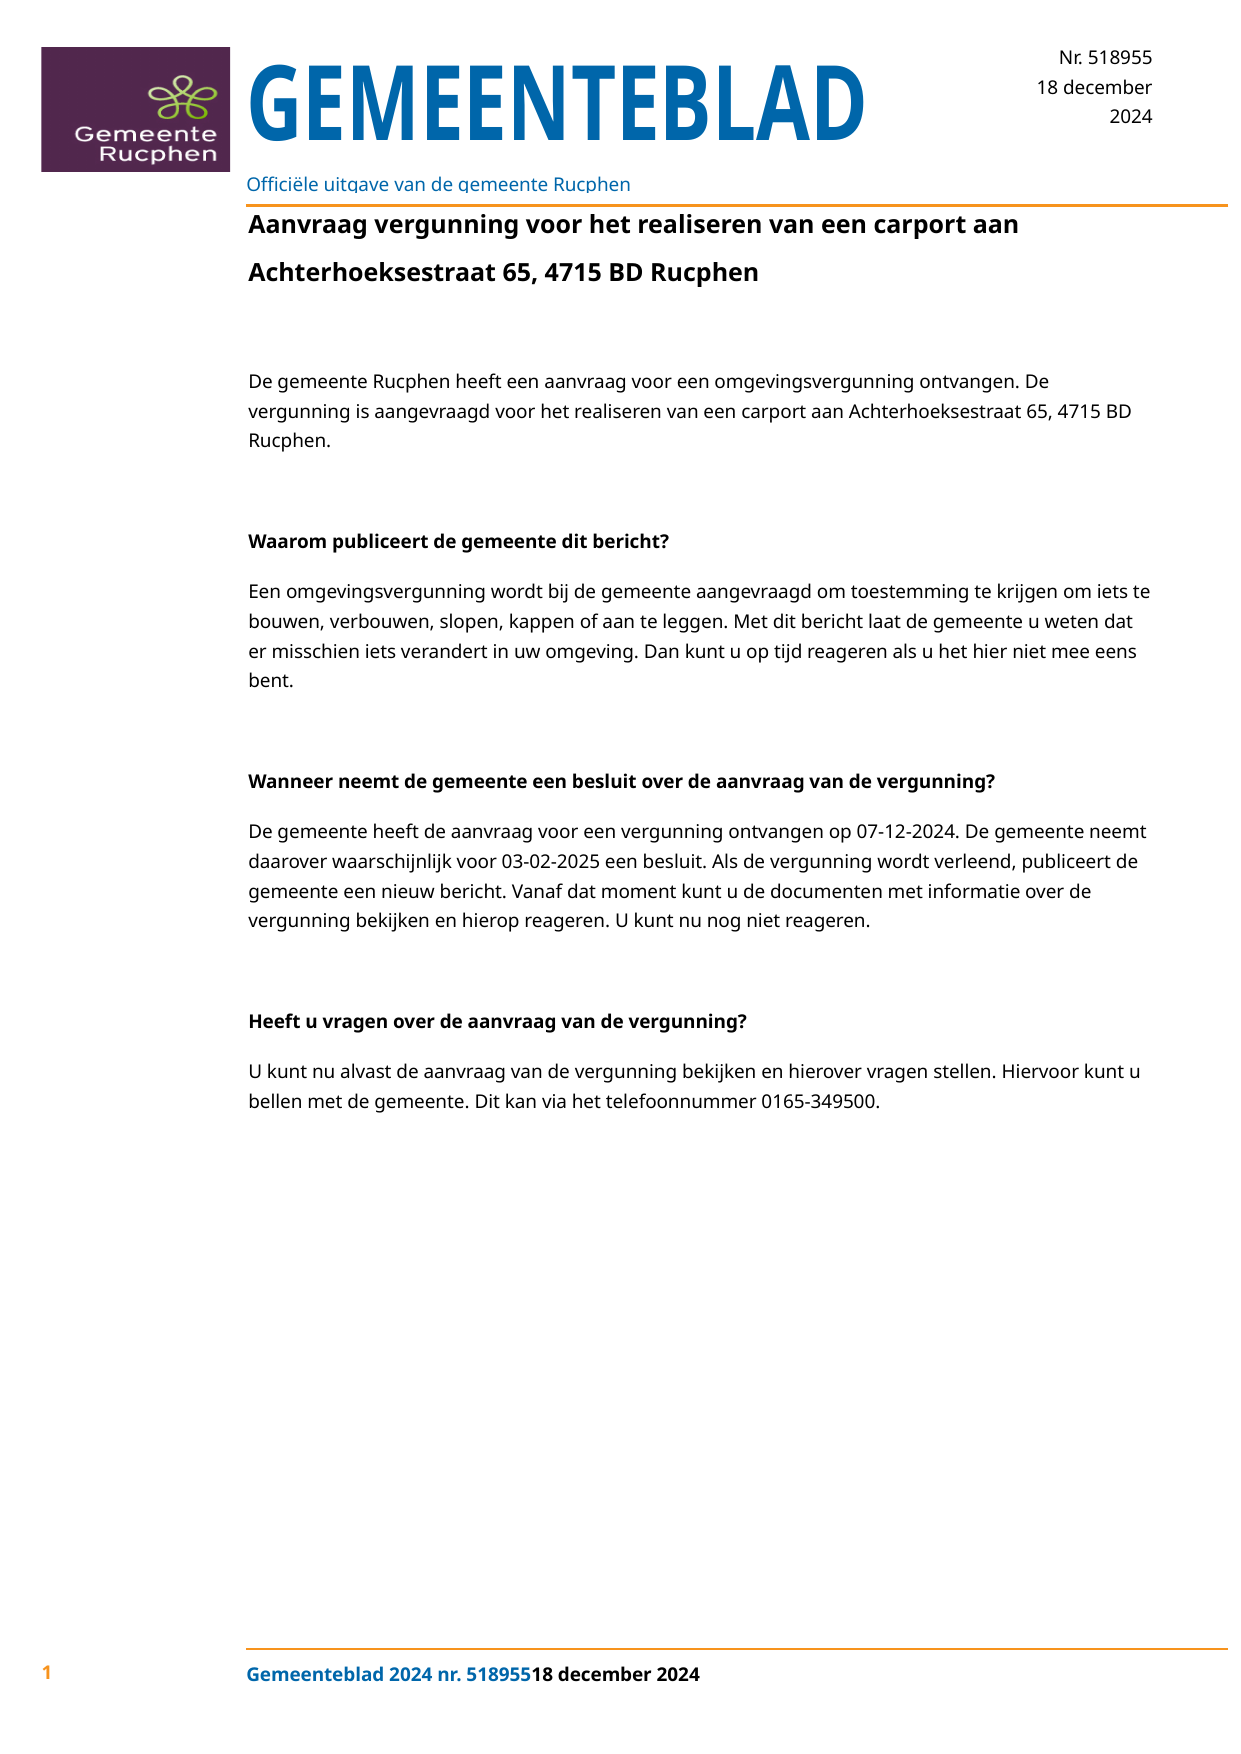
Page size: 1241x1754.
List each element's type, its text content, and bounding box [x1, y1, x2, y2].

text De gemeente heeft de aanvraag voor een vergunning ontvangen op 07-12-2024. De gemeente neemt daarover waarschijnlijk voor 03-02-2025 een besluit. Als de vergunning wordt verleend, publiceert de gemeente een nieuw bericht. Vanaf dat moment kunt u de documenten met informatie over de vergunning bekijken en hierop reageren. U kunt nu nog niet reageren. [248, 819, 1152, 933]
text De gemeente Rucphen heeft een aanvraag voor een omgevingsvergunning ontvangen. De vergunning is aangevraagd voor het realiseren van een carport aan Achterhoeksestraat 65, 4715 BD Rucphen. [248, 368, 1152, 453]
picture [41, 47, 231, 172]
text Aanvraag vergunning voor het realiseren van een carport aan Achterhoeksestraat 65, 4715 BD Rucphen [248, 207, 1152, 288]
text Waarom publiceert de gemeente dit bericht? [248, 528, 1152, 554]
text Heeft u vragen over de aanvraag van de vergunning? [248, 1008, 1152, 1034]
text U kunt nu alvast de aanvraag van de vergunning bekijken en hierover vragen stellen. Hiervoor kunt u bellen met de gemeente. Dit kan via het telefoonnummer 0165-349500. [248, 1059, 1152, 1114]
text Een omgevingsvergunning wordt bij de gemeente aangevraagd om toestemming te krijgen om iets te bouwen, verbouwen, slopen, kappen of aan te leggen. Met dit bericht laat de gemeente u weten dat er misschien iets verandert in uw omgeving. Dan kunt u op tijd reageren als u het hier niet mee eens bent. [248, 579, 1152, 693]
text Wanneer neemt de gemeente een besluit over de aanvraag van de vergunning? [248, 768, 1152, 794]
